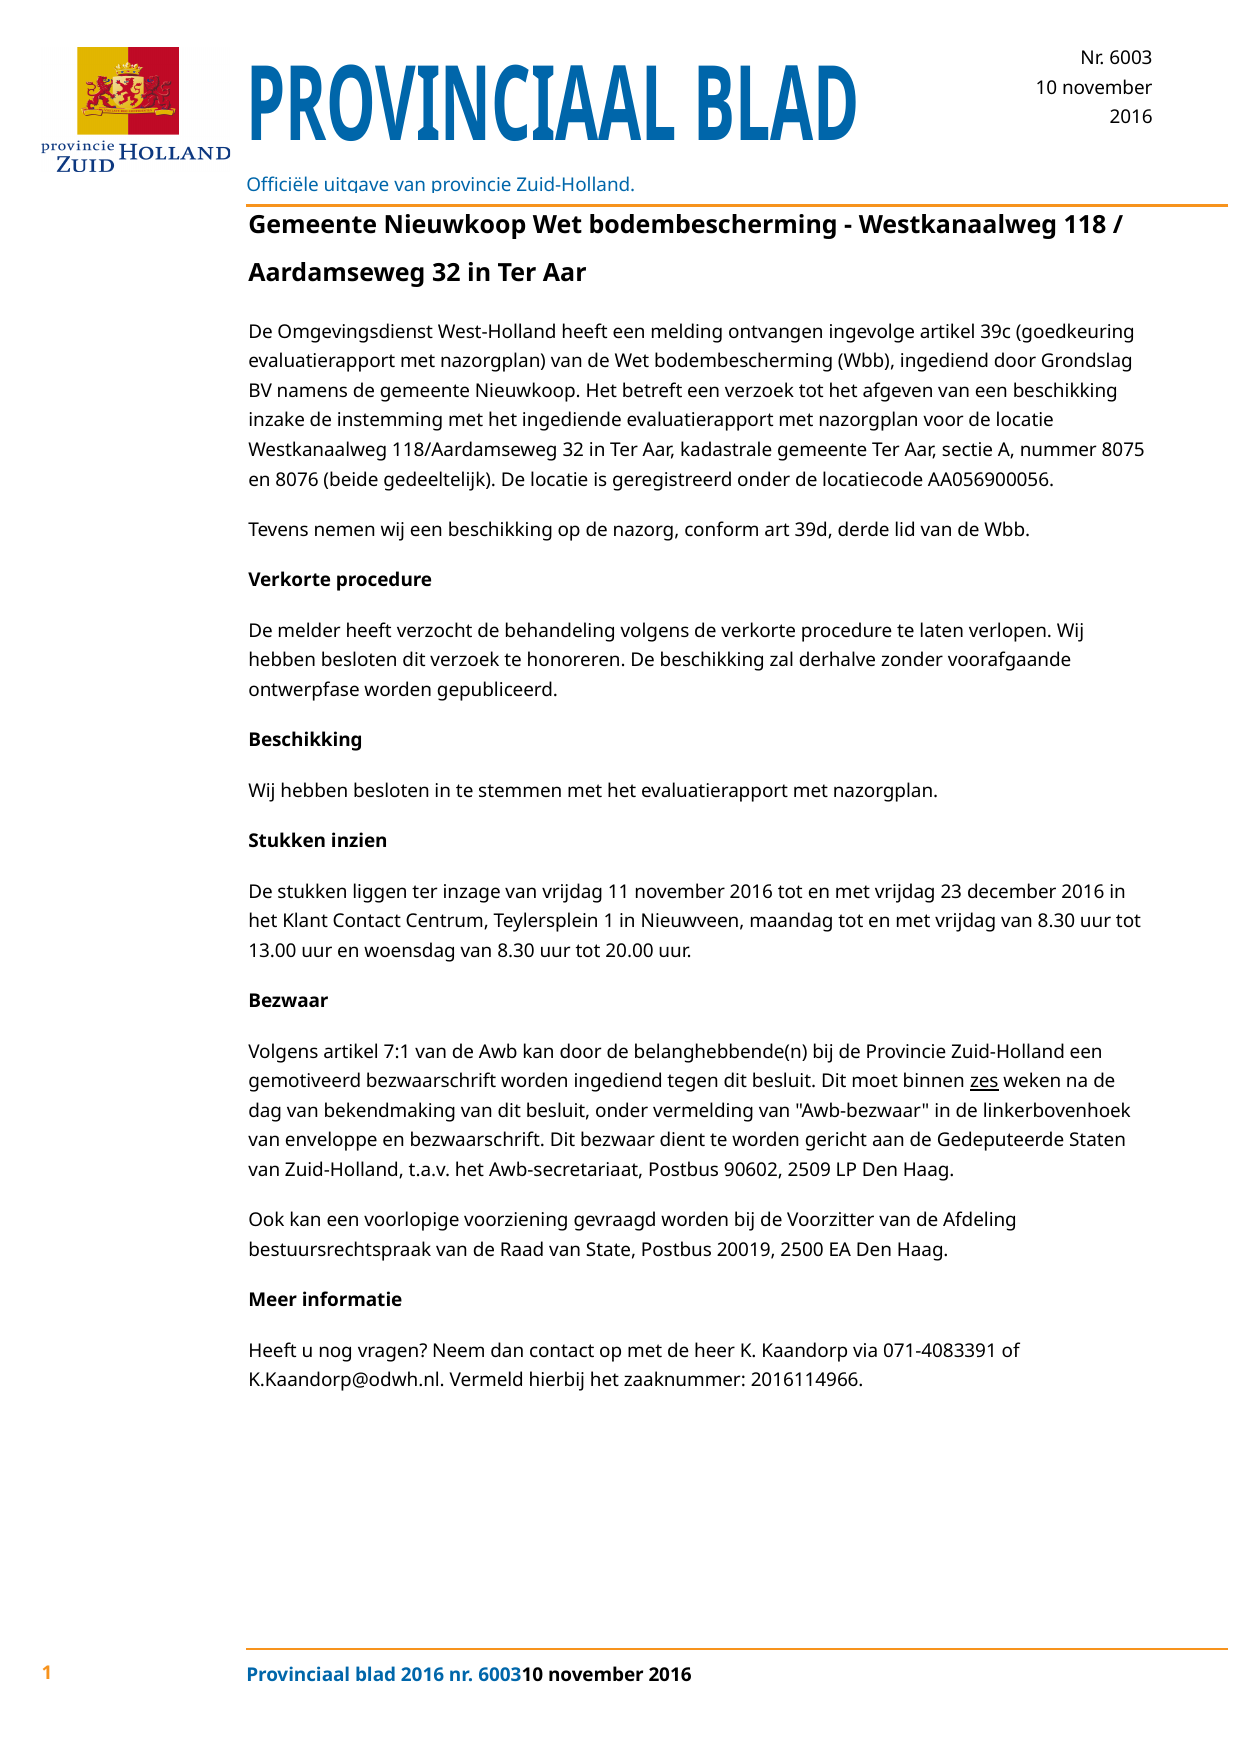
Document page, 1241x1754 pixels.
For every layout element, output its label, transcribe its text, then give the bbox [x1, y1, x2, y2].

text Volgens artikel 7:1 van de Awb kan door de belanghebbende(n) bij de Provincie Zuid-Holland een gemotiveerd bezwaarschrift worden ingediend tegen dit besluit. Dit moet binnen zes weken na de dag van bekendmaking van dit besluit, onder vermelding van "Awb-bezwaar" in de linkerbovenhoek van enveloppe en bezwaarschrift. Dit bezwaar dient te worden gericht aan de Gedeputeerde Staten van Zuid-Holland, t.a.v. het Awb-secretariaat, Postbus 90602, 2509 LP Den Haag. [248, 1038, 1152, 1182]
text Ook kan een voorlopige voorziening gevraagd worden bij de Voorzitter van de Afdeling bestuursrechtspraak van de Raad van State, Postbus 20019, 2500 EA Den Haag. [248, 1207, 1152, 1262]
text Beschikking [248, 727, 1152, 752]
text Bezwaar [248, 987, 1152, 1013]
text Stukken inzien [248, 827, 1152, 853]
text Tevens nemen wij een beschikking op de nazorg, conform art 39d, derde lid van de Wbb. [248, 516, 1152, 542]
text Wij hebben besloten in te stemmen met het evaluatierapport met nazorgplan. [248, 777, 1152, 803]
text De Omgevingsdienst West-Holland heeft een melding ontvangen ingevolge artikel 39c (goedkeuring evaluatierapport met nazorgplan) van de Wet bodembescherming (Wbb), ingediend door Grondslag BV namens de gemeente Nieuwkoop. Het betreft een verzoek tot het afgeven van een beschikking inzake de instemming met het ingediende evaluatierapport met nazorgplan voor de locatie Westkanaalweg 118/Aardamseweg 32 in Ter Aar, kadastrale gemeente Ter Aar, sectie A, nummer 8075 en 8076 (beide gedeeltelijk). De locatie is geregistreerd onder de locatiecode AA056900056. [248, 318, 1152, 492]
text Gemeente Nieuwkoop Wet bodembescherming - Westkanaalweg 118 / Aardamseweg 32 in Ter Aar [248, 207, 1152, 288]
text Heeft u nog vragen? Neem dan contact op met de heer K. Kaandorp via 071-4083391 of K.Kaandorp@odwh.nl. Vermeld hierbij het zaaknummer: 2016114966. [248, 1337, 1152, 1392]
text Meer informatie [248, 1287, 1152, 1312]
text De stukken liggen ter inzage van vrijdag 11 november 2016 tot en met vrijdag 23 december 2016 in het Klant Contact Centrum, Teylersplein 1 in Nieuwveen, maandag tot en met vrijdag van 8.30 uur tot 13.00 uur en woensdag van 8.30 uur tot 20.00 uur. [248, 878, 1152, 963]
picture [41, 47, 231, 172]
text Verkorte procedure [248, 567, 1152, 592]
text De melder heeft verzocht de behandeling volgens de verkorte procedure te laten verlopen. Wij hebben besloten dit verzoek te honoreren. De beschikking zal derhalve zonder voorafgaande ontwerpfase worden gepubliceerd. [248, 617, 1152, 702]
